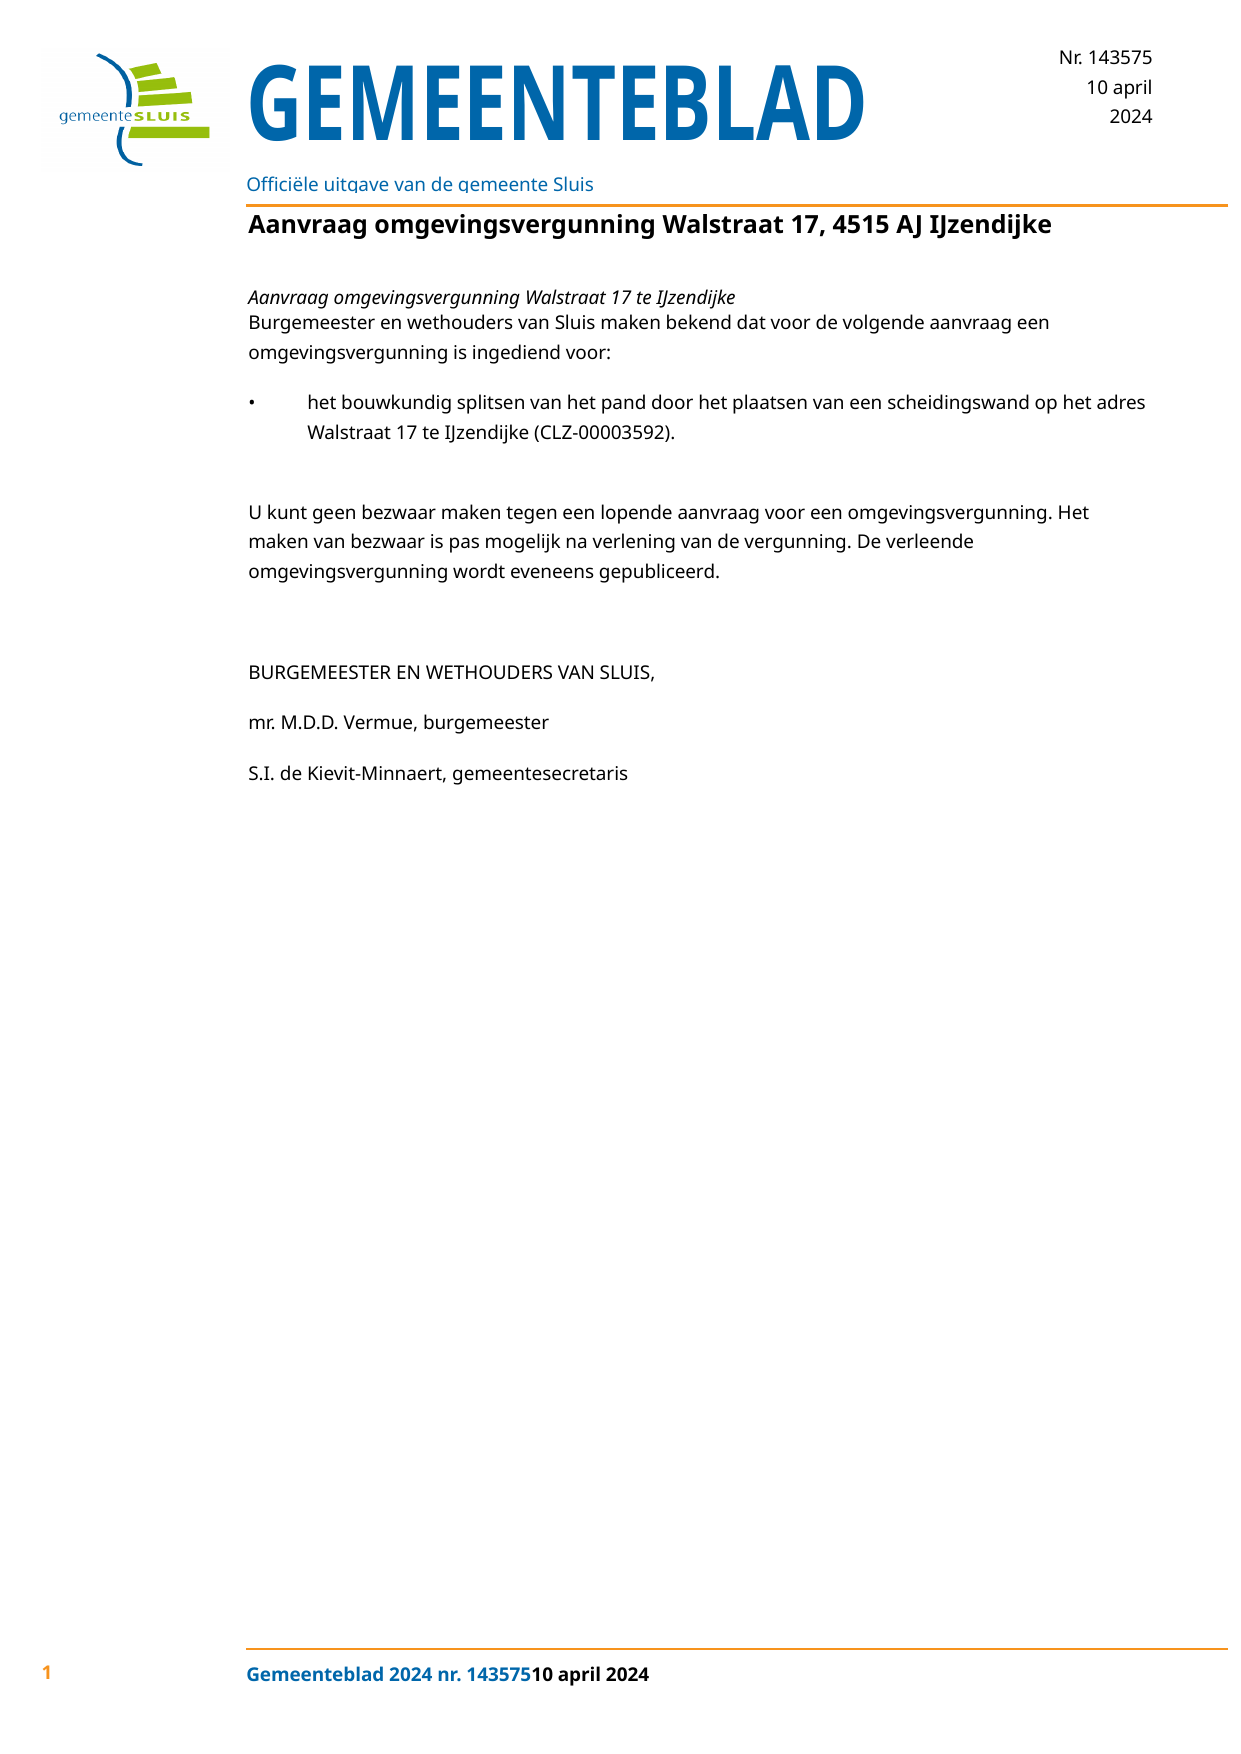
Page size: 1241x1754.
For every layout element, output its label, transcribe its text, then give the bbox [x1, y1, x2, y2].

text Burgemeester en wethouders van Sluis maken bekend dat voor de volgende aanvraag een omgevingsvergunning is ingediend voor: [248, 309, 1152, 365]
text BURGEMEESTER EN WETHOUDERS VAN SLUIS, [248, 659, 1152, 685]
list het bouwkundig splitsen van het pand door het plaatsen van een scheidingswand op het adres Walstraat 17 te IJzendijke (CLZ-00003592). [248, 389, 1152, 445]
text Aanvraag omgevingsvergunning Walstraat 17 te IJzendijke [248, 284, 1152, 309]
text S.I. de Kievit-Minnaert, gemeentesecretaris [248, 760, 1152, 786]
picture [41, 47, 231, 172]
text U kunt geen bezwaar maken tegen een lopende aanvraag voor een omgevingsvergunning. Het maken van bezwaar is pas mogelijk na verlening van de vergunning. De verleende omgevingsvergunning wordt eveneens gepubliceerd. [248, 499, 1152, 584]
text mr. M.D.D. Vermue, burgemeester [248, 709, 1152, 735]
text Aanvraag omgevingsvergunning Walstraat 17, 4515 AJ IJzendijke [248, 207, 1152, 241]
